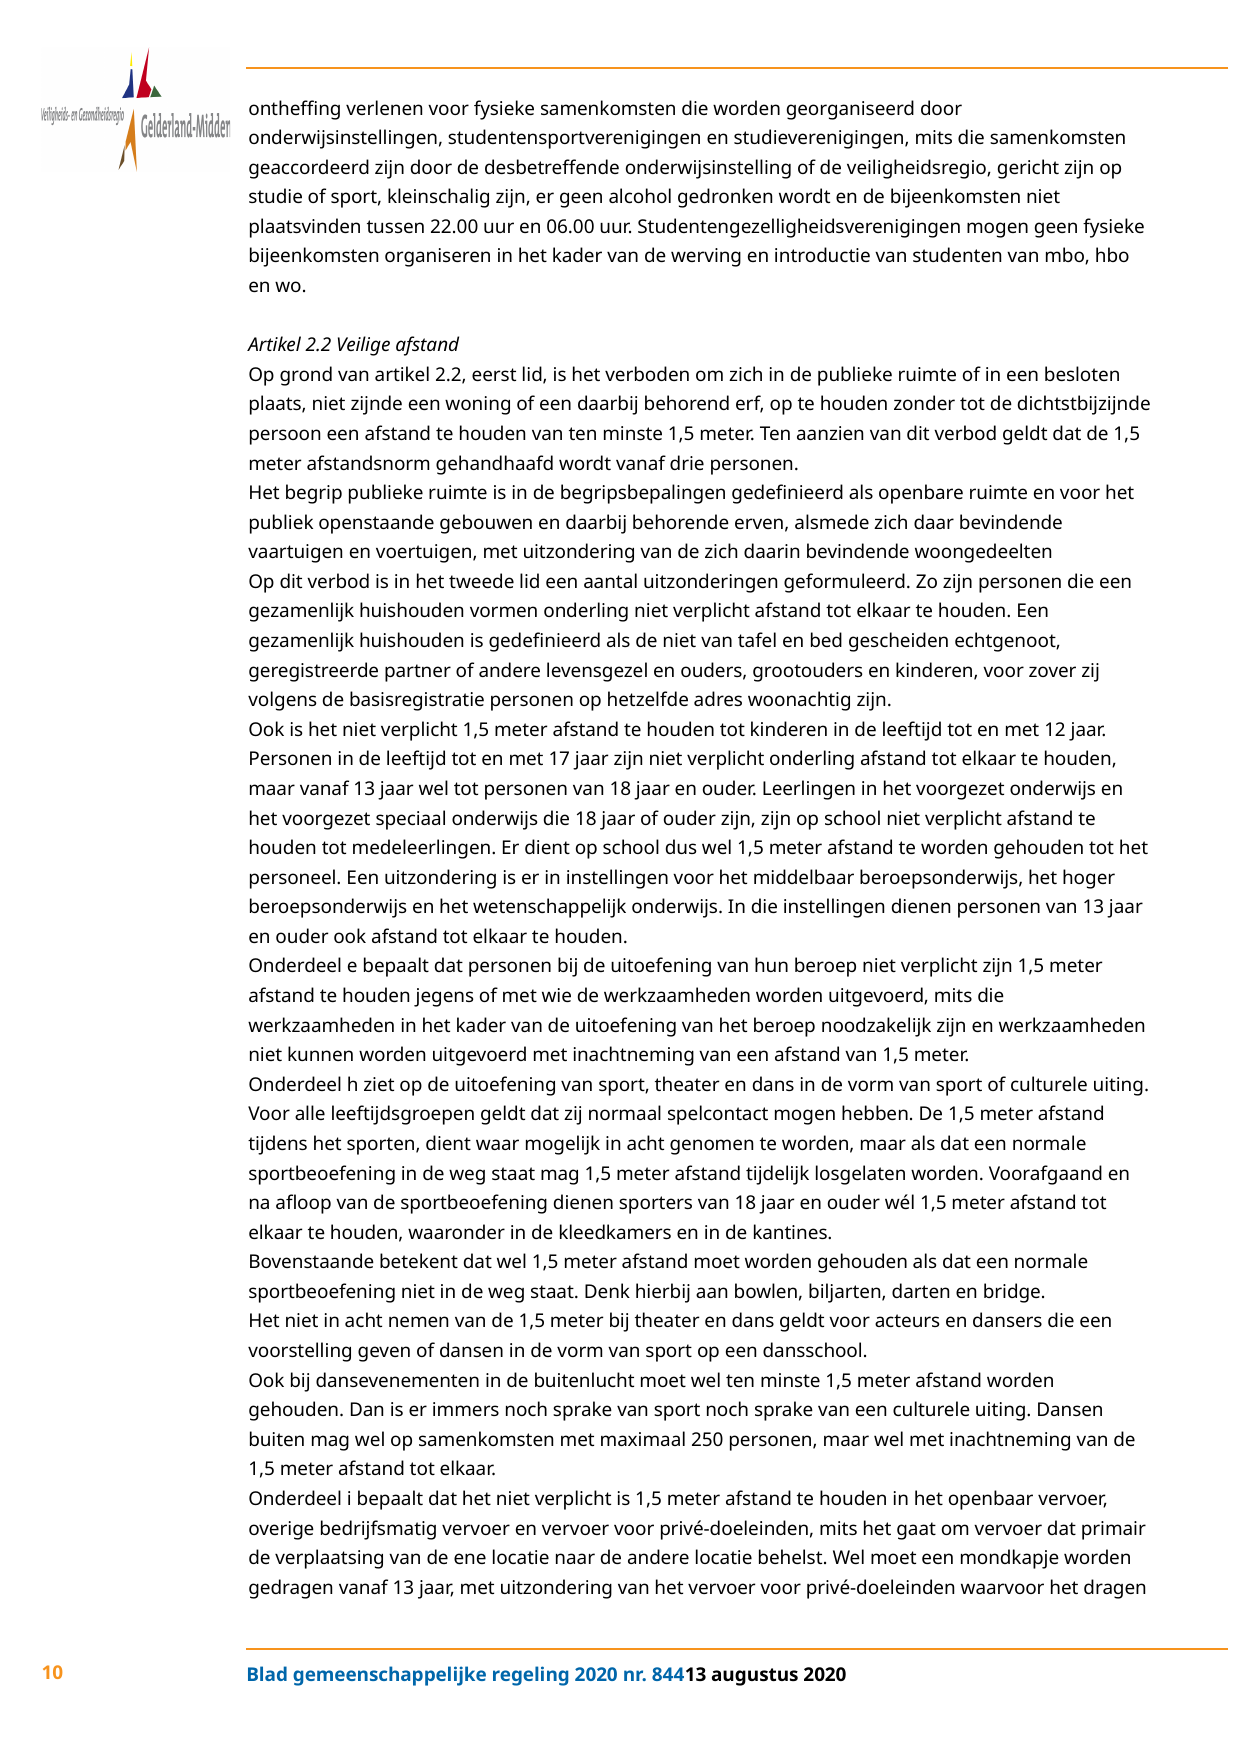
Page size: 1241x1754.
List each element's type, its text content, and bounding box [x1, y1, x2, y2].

text Op grond van artikel 2.2, eerst lid, is het verboden om zich in de publieke ruimte of in een besloten plaats, niet zijnde een woning of een daarbij behorend erf, op te houden zonder tot de dichtstbijzijnde persoon een afstand te houden van ten minste 1,5 meter. Ten aanzien van dit verbod geldt dat de 1,5 meter afstandsnorm gehandhaafd wordt vanaf drie personen. [248, 361, 1152, 476]
text Ook is het niet verplicht 1,5 meter afstand te houden tot kinderen in de leeftijd tot en met 12 jaar. [248, 716, 1152, 742]
text ontheffing verlenen voor fysieke samenkomsten die worden georganiseerd door onderwijsinstellingen, studentensportverenigingen en studieverenigingen, mits die samenkomsten geaccordeerd zijn door de desbetreffende onderwijsinstelling of de veiligheidsregio, gericht zijn op studie of sport, kleinschalig zijn, er geen alcohol gedronken wordt en de bijeenkomsten niet plaatsvinden tussen 22.00 uur en 06.00 uur. Studentengezelligheidsverenigingen mogen geen fysieke bijeenkomsten organiseren in het kader van de werving en introductie van studenten van mbo, hbo en wo. [248, 95, 1152, 298]
text Onderdeel i bepaalt dat het niet verplicht is 1,5 meter afstand te houden in het openbaar vervoer, overige bedrijfsmatig vervoer en vervoer voor privé-doeleinden, mits het gaat om vervoer dat primair de verplaatsing van de ene locatie naar de andere locatie behelst. Wel moet een mondkapje worden gedragen vanaf 13 jaar, met uitzondering van het vervoer voor privé-doeleinden waarvoor het dragen [248, 1485, 1152, 1600]
text Bovenstaande betekent dat wel 1,5 meter afstand moet worden gehouden als dat een normale sportbeoefening niet in de weg staat. Denk hierbij aan bowlen, biljarten, darten en bridge. [248, 1248, 1152, 1304]
text Onderdeel e bepaalt dat personen bij de uitoefening van hun beroep niet verplicht zijn 1,5 meter afstand te houden jegens of met wie de werkzaamheden worden uitgevoerd, mits die werkzaamheden in het kader van de uitoefening van het beroep noodzakelijk zijn en werkzaamheden niet kunnen worden uitgevoerd met inachtneming van een afstand van 1,5 meter. [248, 953, 1152, 1067]
text Personen in de leeftijd tot en met 17 jaar zijn niet verplicht onderling afstand tot elkaar te houden, maar vanaf 13 jaar wel tot personen van 18 jaar en ouder. Leerlingen in het voorgezet onderwijs en het voorgezet speciaal onderwijs die 18 jaar of ouder zijn, zijn op school niet verplicht afstand te houden tot medeleerlingen. Er dient op school dus wel 1,5 meter afstand te worden gehouden tot het personeel. Een uitzondering is er in instellingen voor het middelbaar beroepsonderwijs, het hoger beroepsonderwijs en het wetenschappelijk onderwijs. In die instellingen dienen personen van 13 jaar en ouder ook afstand tot elkaar te houden. [248, 746, 1152, 949]
text Het begrip publieke ruimte is in de begripsbepalingen gedefinieerd als openbare ruimte en voor het publiek openstaande gebouwen en daarbij behorende erven, alsmede zich daar bevindende vaartuigen en voertuigen, met uitzondering van de zich daarin bevindende woongedeelten [248, 479, 1152, 564]
text Op dit verbod is in het tweede lid een aantal uitzonderingen geformuleerd. Zo zijn personen die een gezamenlijk huishouden vormen onderling niet verplicht afstand tot elkaar te houden. Een gezamenlijk huishouden is gedefinieerd als de niet van tafel en bed gescheiden echtgenoot, geregistreerde partner of andere levensgezel en ouders, grootouders en kinderen, voor zover zij volgens de basisregistratie personen op hetzelfde adres woonachtig zijn. [248, 568, 1152, 712]
text Artikel 2.2 Veilige afstand [248, 331, 1152, 357]
text Ook bij dansevenementen in de buitenlucht moet wel ten minste 1,5 meter afstand worden gehouden. Dan is er immers noch sprake van sport noch sprake van een culturele uiting. Dansen buiten mag wel op samenkomsten met maximaal 250 personen, maar wel met inachtneming van de 1,5 meter afstand tot elkaar. [248, 1367, 1152, 1481]
picture [41, 47, 231, 172]
text Het niet in acht nemen van de 1,5 meter bij theater en dans geldt voor acteurs en dansers die een voorstelling geven of dansen in de vorm van sport op een dansschool. [248, 1308, 1152, 1363]
text Onderdeel h ziet op de uitoefening van sport, theater en dans in de vorm van sport of culturele uiting. Voor alle leeftijdsgroepen geldt dat zij normaal spelcontact mogen hebben. De 1,5 meter afstand tijdens het sporten, dient waar mogelijk in acht genomen te worden, maar als dat een normale sportbeoefening in de weg staat mag 1,5 meter afstand tijdelijk losgelaten worden. Voorafgaand en na afloop van de sportbeoefening dienen sporters van 18 jaar en ouder wél 1,5 meter afstand tot elkaar te houden, waaronder in de kleedkamers en in de kantines. [248, 1071, 1152, 1245]
